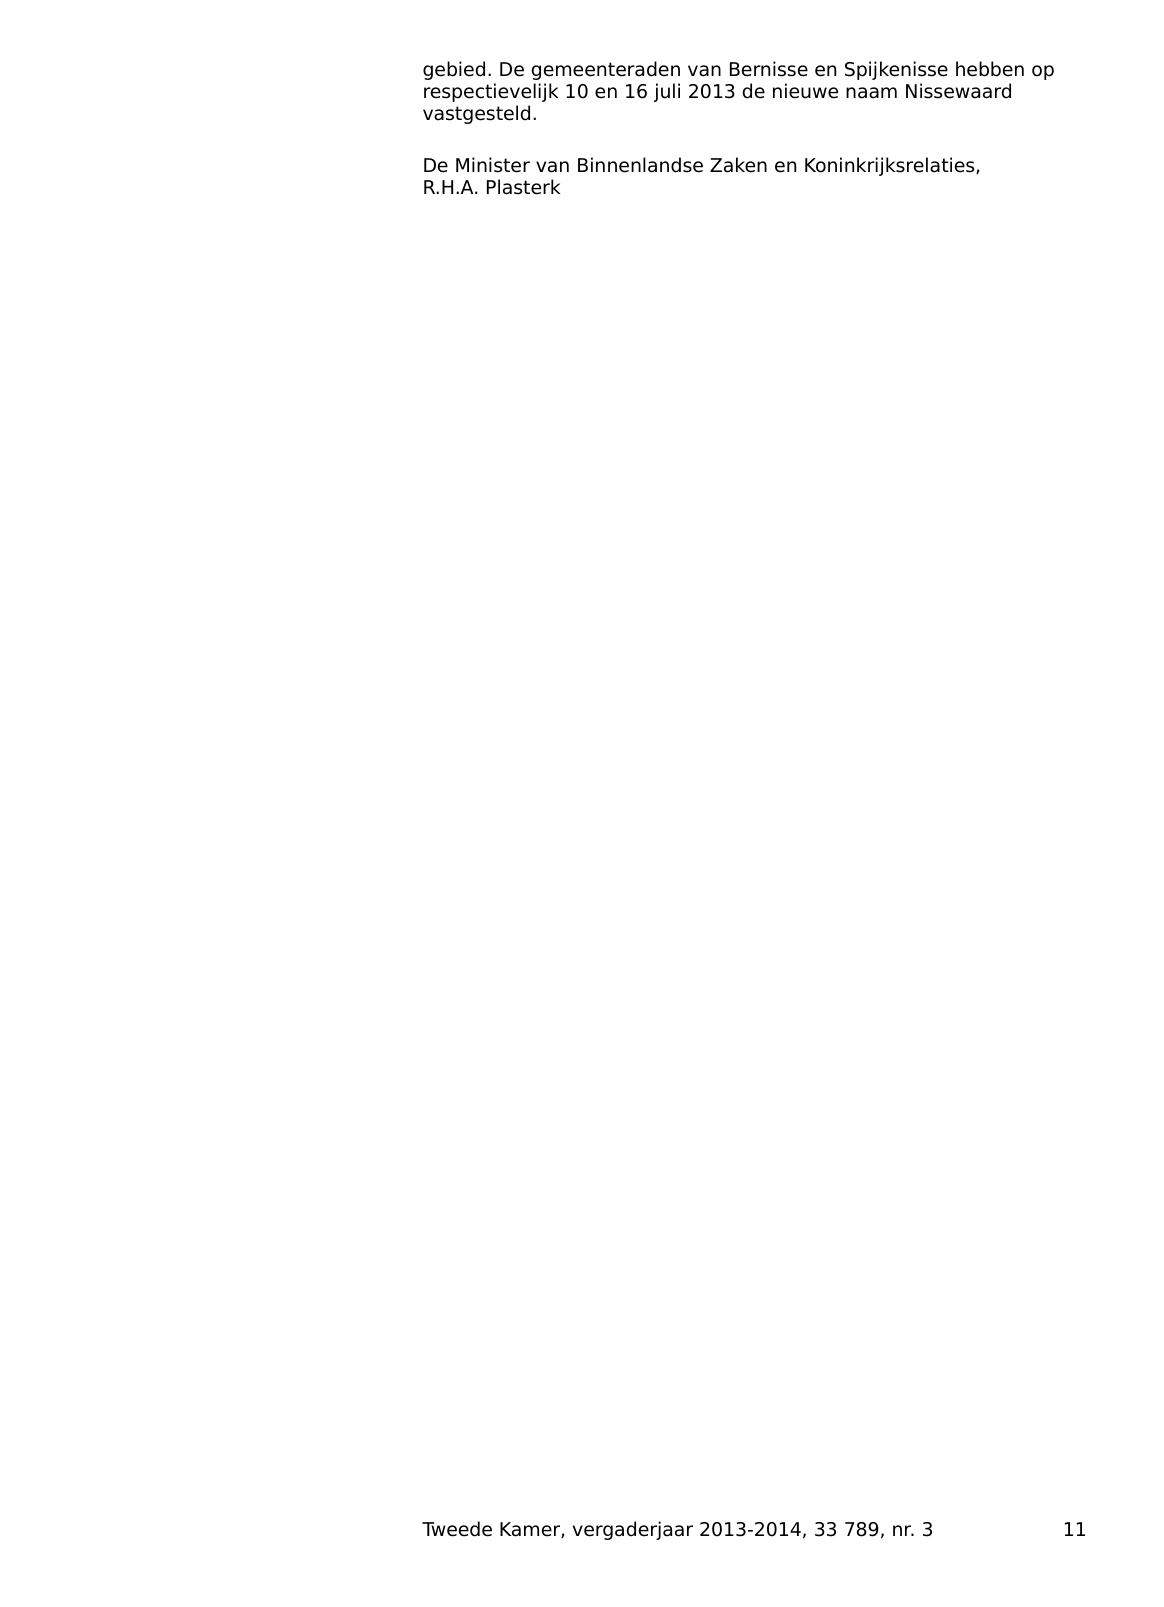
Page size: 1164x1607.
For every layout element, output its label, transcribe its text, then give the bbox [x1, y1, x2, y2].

text De Minister van Binnenlandse Zaken en Koninkrijksrelaties, R.H.A. Plasterk [422, 155, 1087, 199]
text gebied. De gemeenteraden van Bernisse en Spijkenisse hebben op respectievelijk 10 en 16 juli 2013 de nieuwe naam Nissewaard vastgesteld. [422, 59, 1087, 125]
